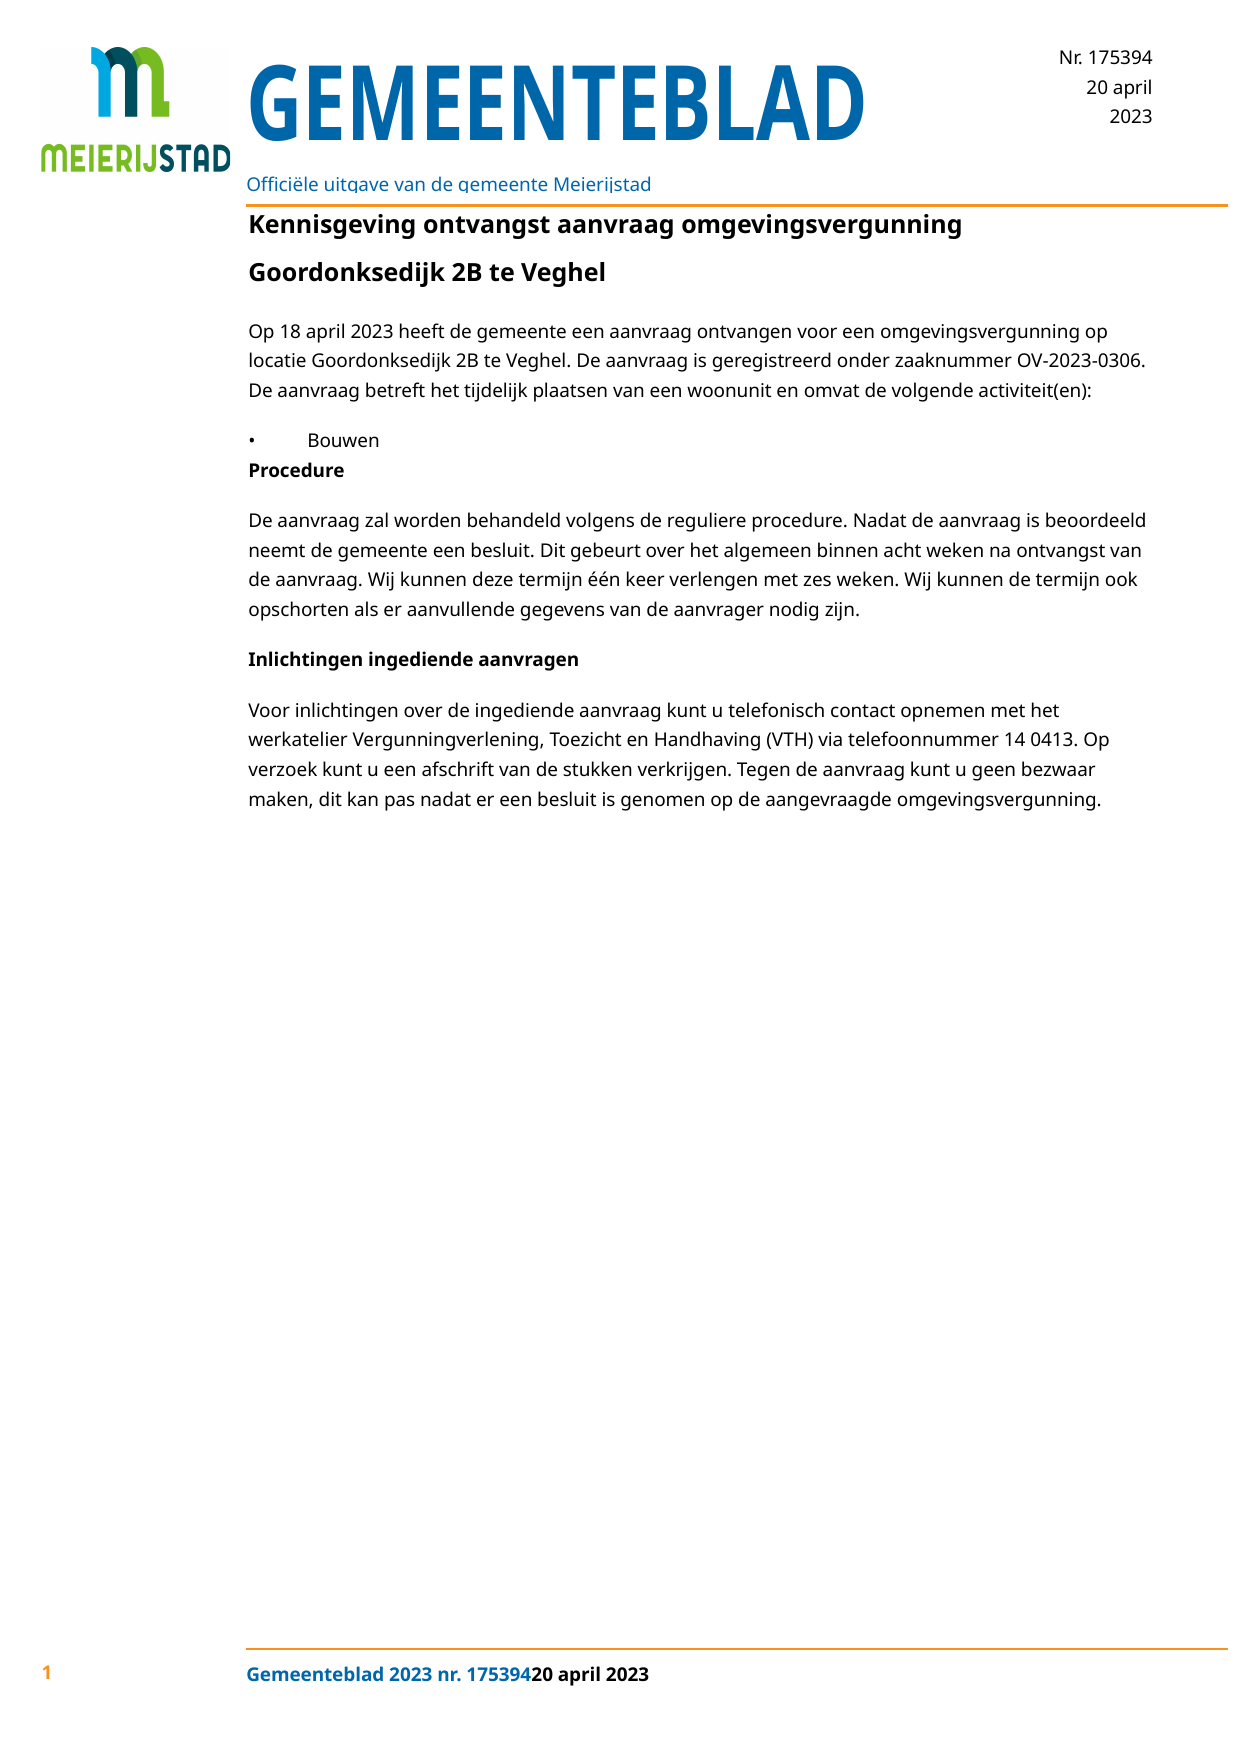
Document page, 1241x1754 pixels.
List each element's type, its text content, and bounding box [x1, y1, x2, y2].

text Op 18 april 2023 heeft de gemeente een aanvraag ontvangen voor een omgevingsvergunning op locatie Goordonksedijk 2B te Veghel. De aanvraag is geregistreerd onder zaaknummer OV-2023-0306. De aanvraag betreft het tijdelijk plaatsen van een woonunit en omvat de volgende activiteit(en): [248, 318, 1152, 403]
text Procedure [248, 457, 1152, 483]
text Inlichtingen ingediende aanvragen [248, 647, 1152, 672]
list Bouwen [248, 427, 1152, 453]
text Kennisgeving ontvangst aanvraag omgevingsvergunning Goordonksedijk 2B te Veghel [248, 207, 1152, 288]
text Voor inlichtingen over de ingediende aanvraag kunt u telefonisch contact opnemen met het werkatelier Vergunningverlening, Toezicht en Handhaving (VTH) via telefoonnummer 14 0413. Op verzoek kunt u een afschrift van de stukken verkrijgen. Tegen de aanvraag kunt u geen bezwaar maken, dit kan pas nadat er een besluit is genomen op de aangevraagde omgevingsvergunning. [248, 697, 1152, 812]
picture [41, 47, 231, 172]
text De aanvraag zal worden behandeld volgens de reguliere procedure. Nadat de aanvraag is beoordeeld neemt de gemeente een besluit. Dit gebeurt over het algemeen binnen acht weken na ontvangst van de aanvraag. Wij kunnen deze termijn één keer verlengen met zes weken. Wij kunnen de termijn ook opschorten als er aanvullende gegevens van de aanvrager nodig zijn. [248, 507, 1152, 622]
